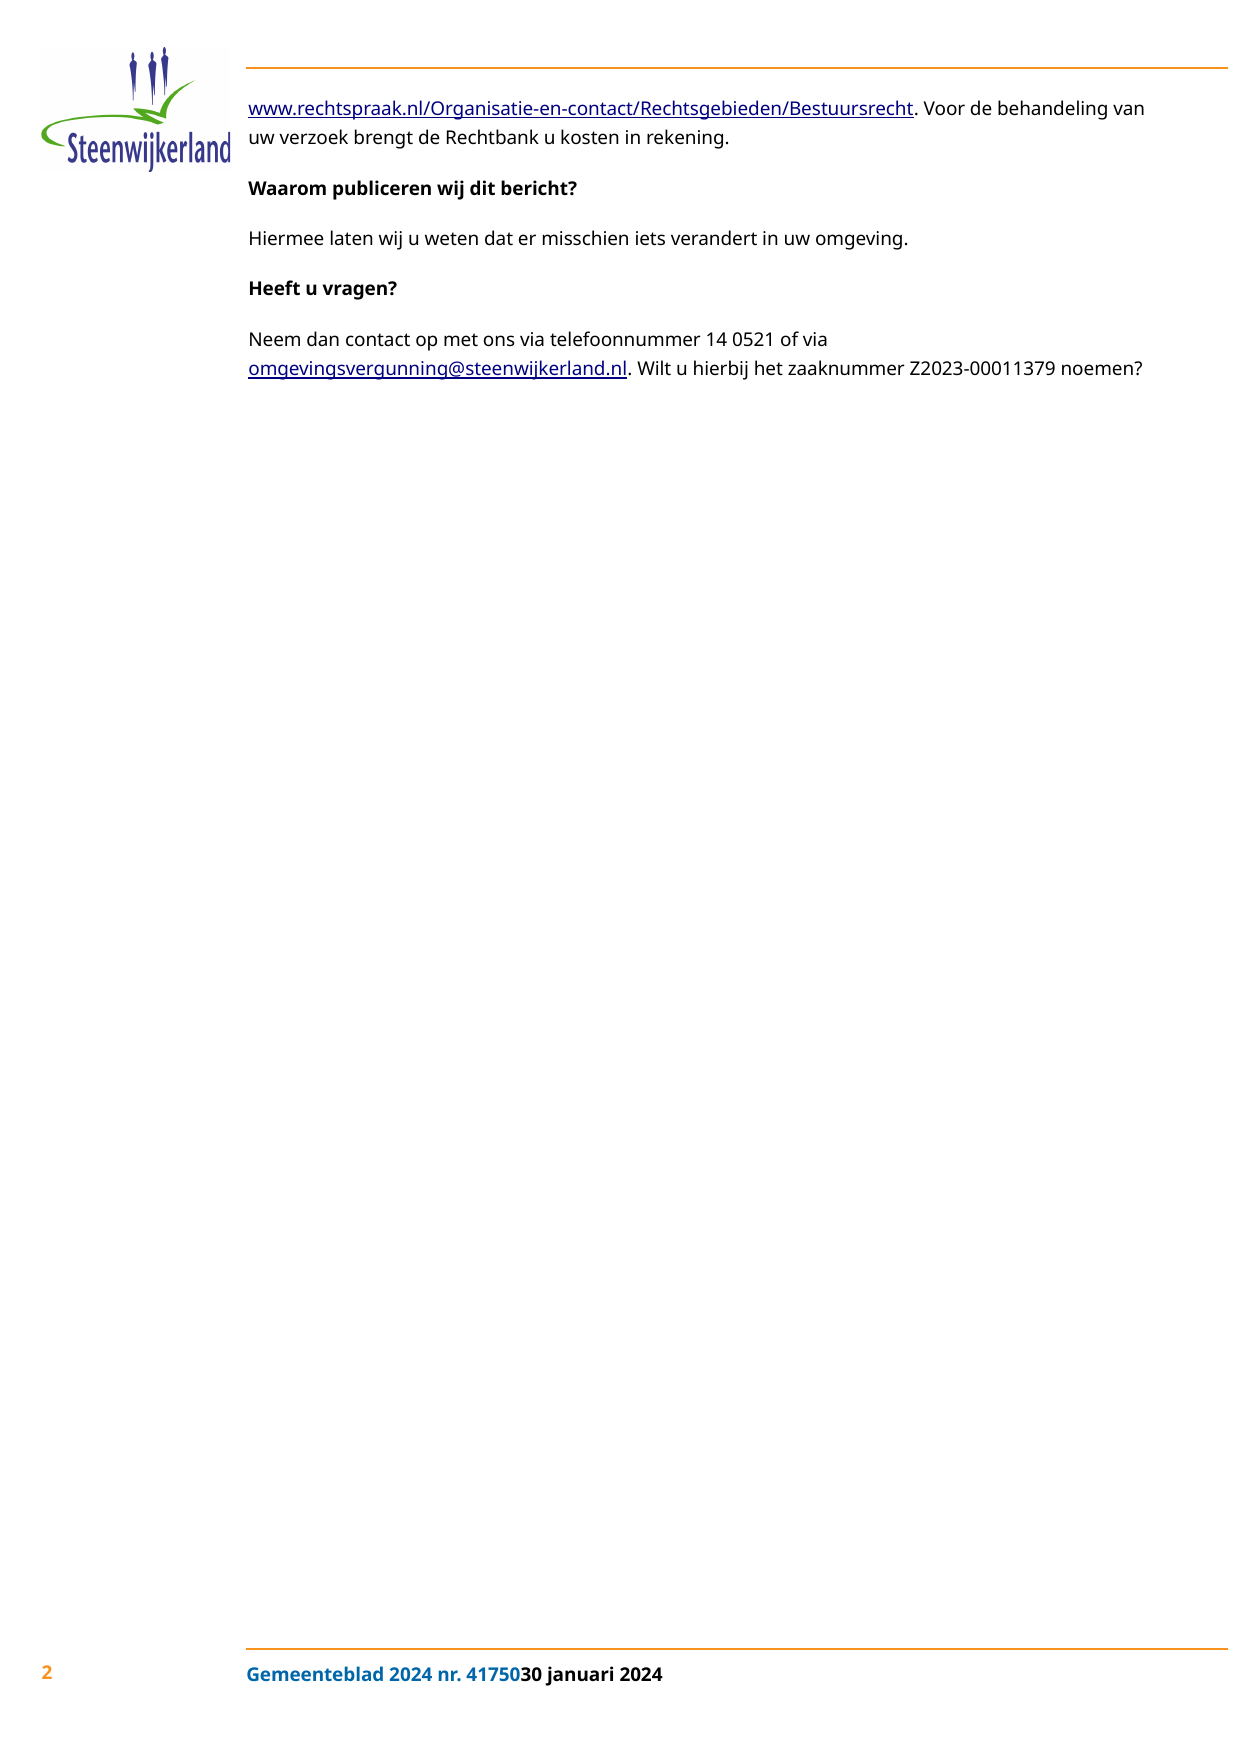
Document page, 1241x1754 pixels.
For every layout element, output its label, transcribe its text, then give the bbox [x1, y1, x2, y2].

text Neem dan contact op met ons via telefoonnummer 14 0521 of via omgevingsvergunning@steenwijkerland.nl. Wilt u hierbij het zaaknummer Z2023-00011379 noemen? [248, 326, 1152, 381]
text www.rechtspraak.nl/Organisatie-en-contact/Rechtsgebieden/Bestuursrecht. Voor de behandeling van uw verzoek brengt de Rechtbank u kosten in rekening. [248, 95, 1152, 150]
text Heeft u vragen? [248, 276, 1152, 301]
picture [41, 47, 231, 172]
text Hiermee laten wij u weten dat er misschien iets verandert in uw omgeving. [248, 225, 1152, 251]
text Waarom publiceren wij dit bericht? [248, 175, 1152, 201]
